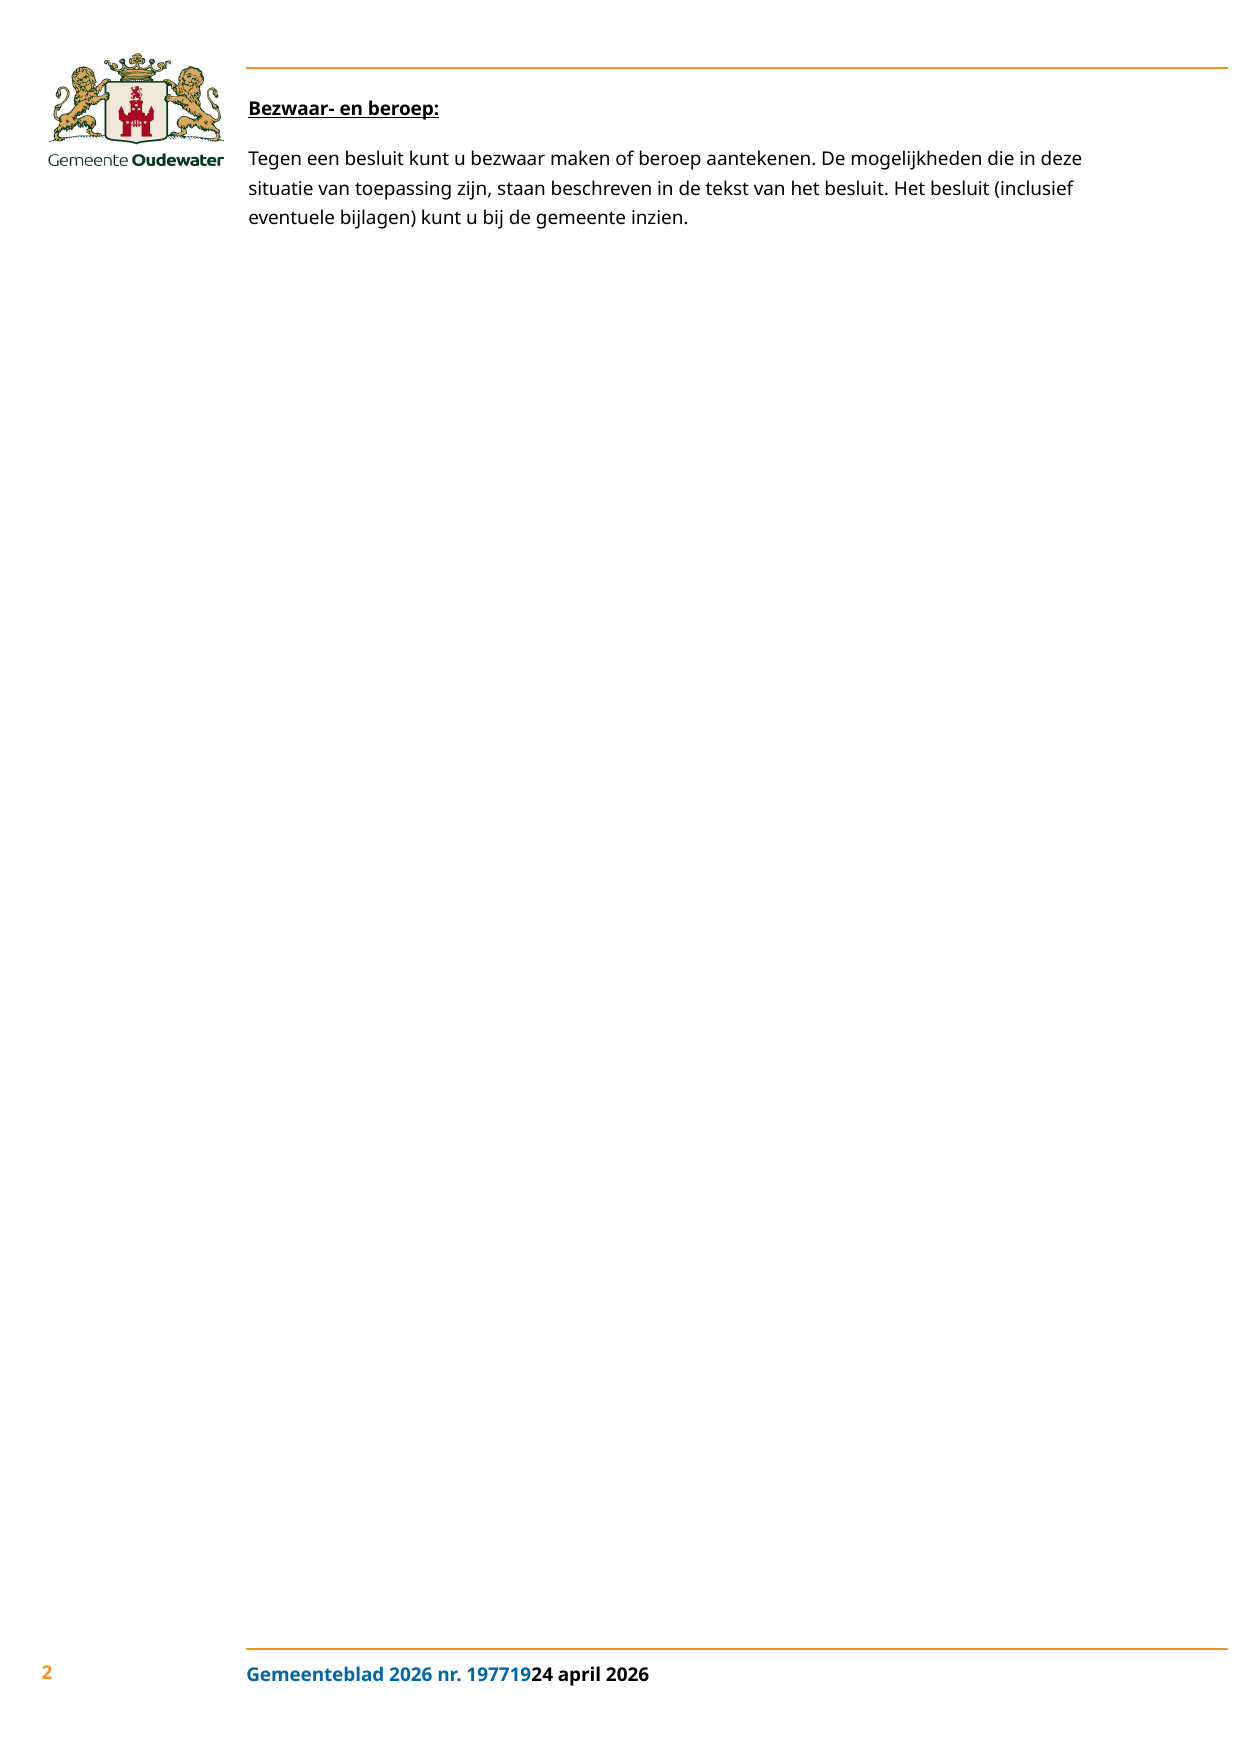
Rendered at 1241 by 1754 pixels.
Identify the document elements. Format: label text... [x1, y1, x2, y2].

text Bezwaar- en beroep: [248, 95, 1152, 121]
picture [41, 47, 231, 172]
text Tegen een besluit kunt u bezwaar maken of beroep aantekenen. De mogelijkheden die in deze situatie van toepassing zijn, staan beschreven in de tekst van het besluit. Het besluit (inclusief eventuele bijlagen) kunt u bij de gemeente inzien. [248, 145, 1152, 230]
